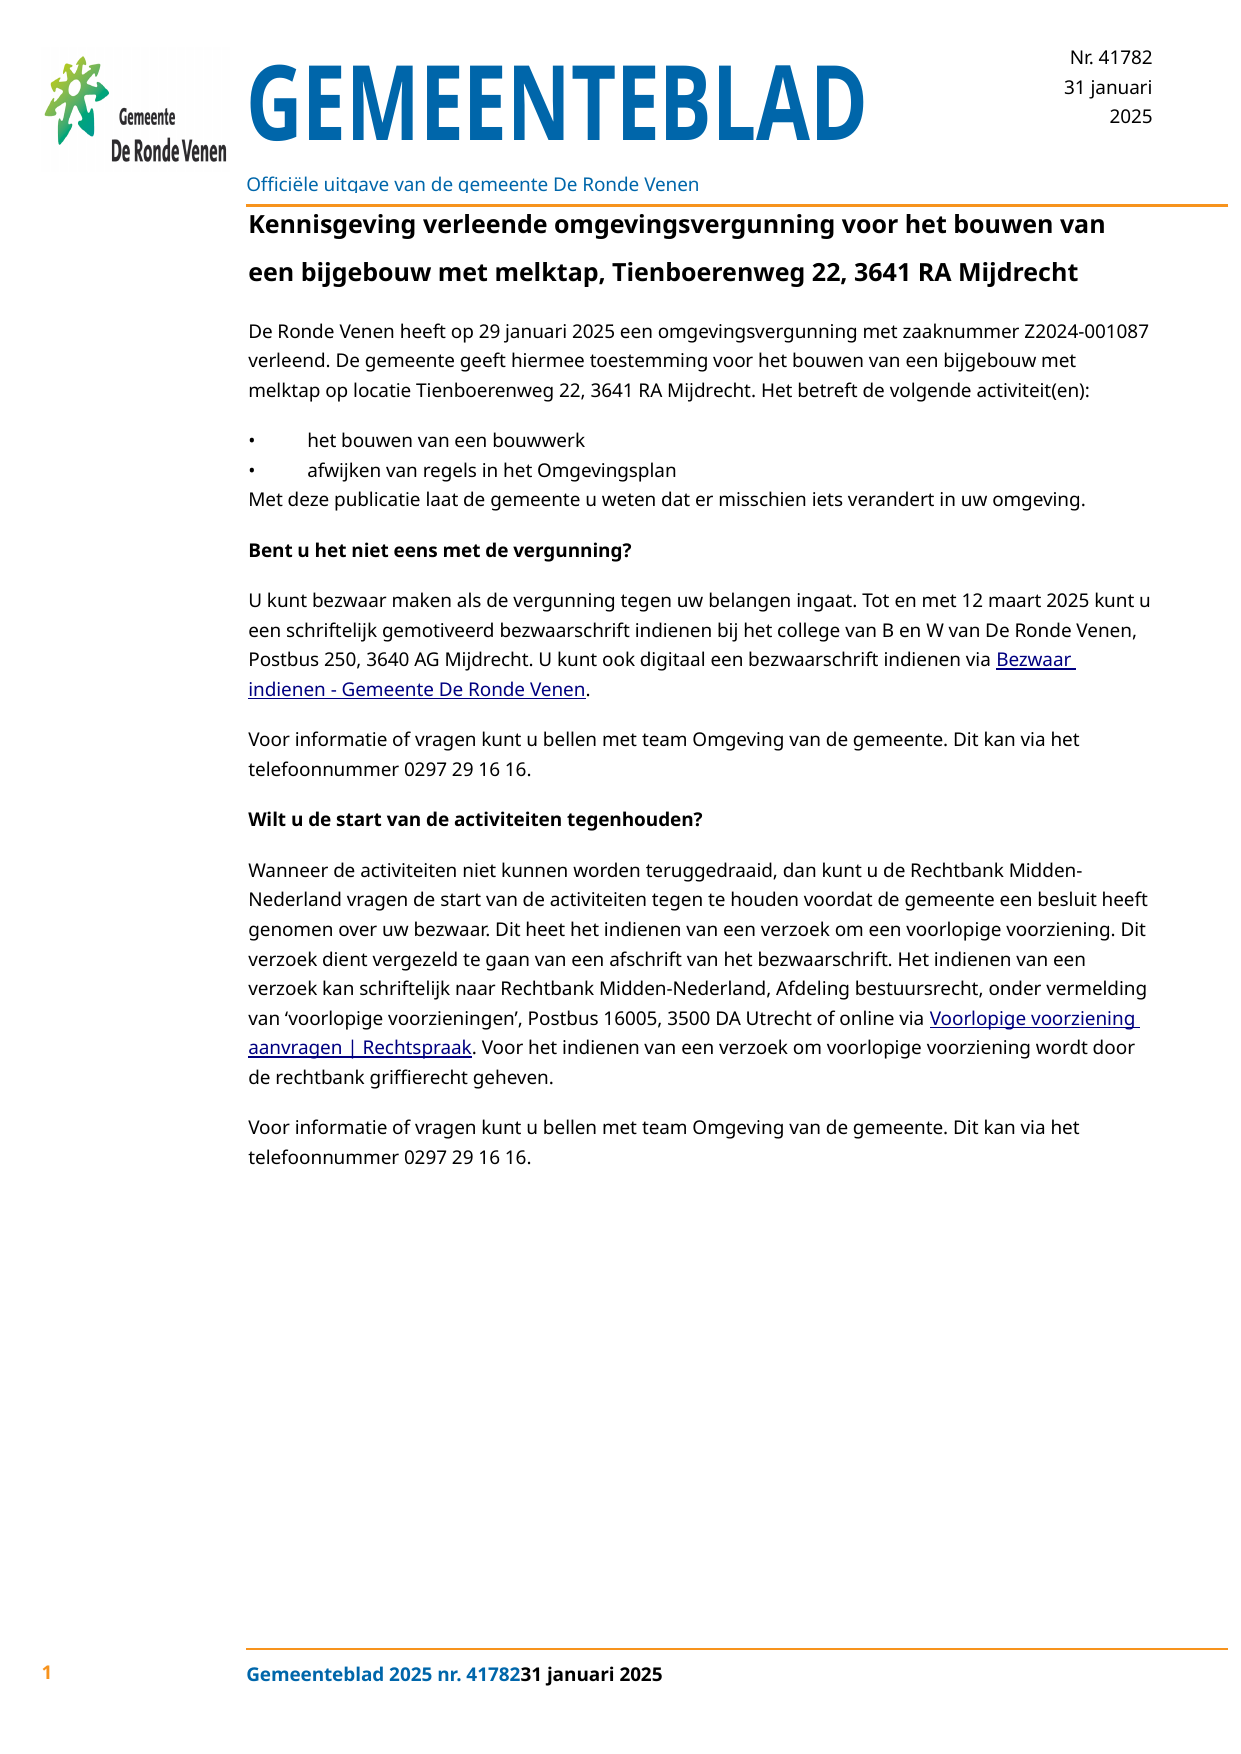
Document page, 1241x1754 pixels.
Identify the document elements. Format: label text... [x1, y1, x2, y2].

text Kennisgeving verleende omgevingsvergunning voor het bouwen van een bijgebouw met melktap, Tienboerenweg 22, 3641 RA Mijdrecht [248, 207, 1152, 288]
picture [41, 47, 231, 172]
text Voor informatie of vragen kunt u bellen met team Omgeving van de gemeente. Dit kan via het telefoonnummer 0297 29 16 16. [248, 1114, 1152, 1170]
text U kunt bezwaar maken als de vergunning tegen uw belangen ingaat. Tot en met 12 maart 2025 kunt u een schriftelijk gemotiveerd bezwaarschrift indienen bij het college van B en W van De Ronde Venen, Postbus 250, 3640 AG Mijdrecht. U kunt ook digitaal een bezwaarschrift indienen via Bezwaar indienen - Gemeente De Ronde Venen. [248, 587, 1152, 702]
text Voor informatie of vragen kunt u bellen met team Omgeving van de gemeente. Dit kan via het telefoonnummer 0297 29 16 16. [248, 727, 1152, 782]
text Wilt u de start van de activiteiten tegenhouden? [248, 807, 1152, 832]
text Bent u het niet eens met de vergunning? [248, 537, 1152, 563]
text Wanneer de activiteiten niet kunnen worden teruggedraaid, dan kunt u de Rechtbank Midden-Nederland vragen de start van de activiteiten tegen te houden voordat de gemeente een besluit heeft genomen over uw bezwaar. Dit heet het indienen van een verzoek om een voorlopige voorziening. Dit verzoek dient vergezeld te gaan van een afschrift van het bezwaarschrift. Het indienen van een verzoek kan schriftelijk naar Rechtbank Midden-Nederland, Afdeling bestuursrecht, onder vermelding van ‘voorlopige voorzieningen’, Postbus 16005, 3500 DA Utrecht of online via Voorlopige voorziening aanvragen | Rechtspraak. Voor het indienen van een verzoek om voorlopige voorziening wordt door de rechtbank griffierecht geheven. [248, 857, 1152, 1090]
text Met deze publicatie laat de gemeente u weten dat er misschien iets verandert in uw omgeving. [248, 487, 1152, 512]
list afwijken van regels in het Omgevingsplan [248, 457, 1152, 483]
text De Ronde Venen heeft op 29 januari 2025 een omgevingsvergunning met zaaknummer Z2024-001087 verleend. De gemeente geeft hiermee toestemming voor het bouwen van een bijgebouw met melktap op locatie Tienboerenweg 22, 3641 RA Mijdrecht. Het betreft de volgende activiteit(en): [248, 318, 1152, 403]
list het bouwen van een bouwwerk [248, 427, 1152, 453]
